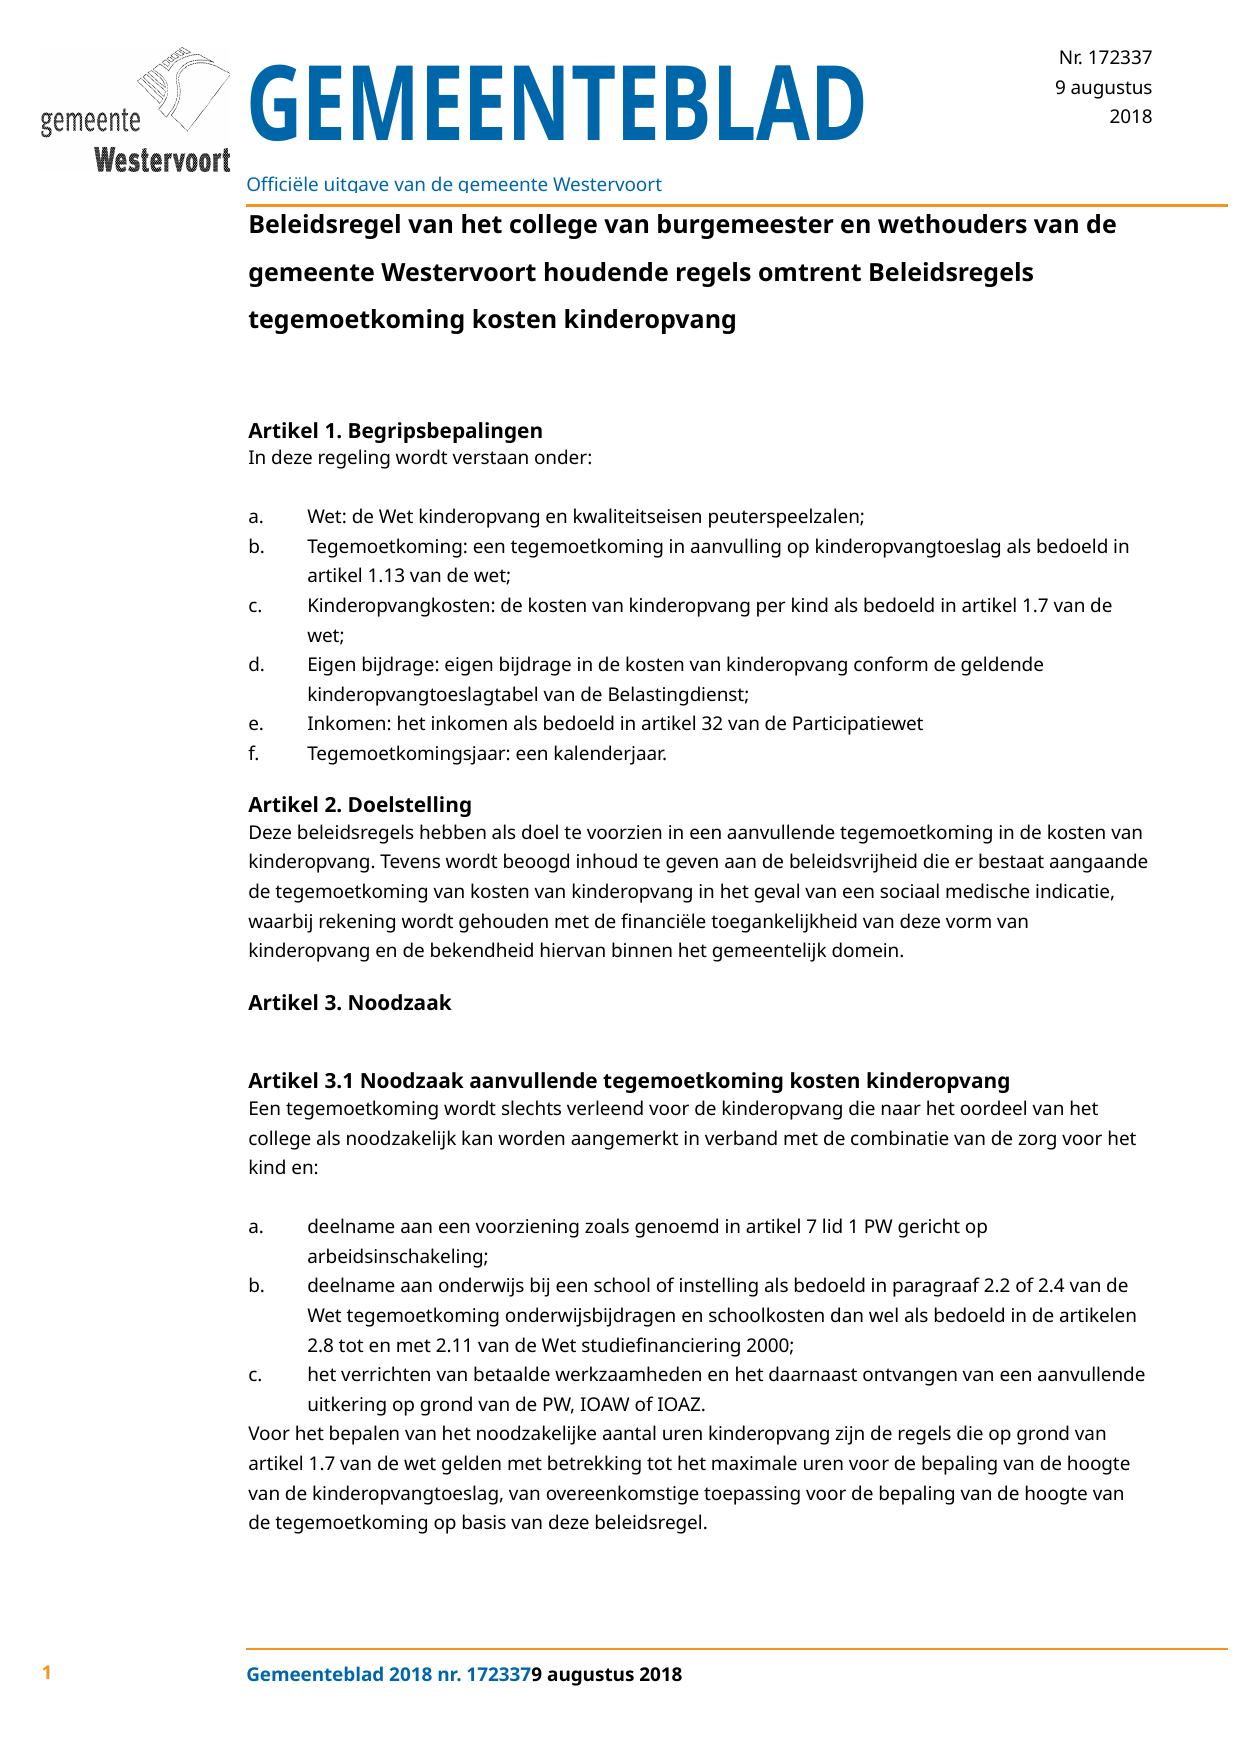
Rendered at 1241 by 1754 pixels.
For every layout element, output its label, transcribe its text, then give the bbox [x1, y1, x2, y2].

list Tegemoetkomingsjaar: een kalenderjaar. [248, 740, 1152, 766]
list Eigen bijdrage: eigen bijdrage in de kosten van kinderopvang conform de geldende kinderopvangtoeslagtabel van de Belastingdienst; [248, 651, 1152, 707]
list deelname aan onderwijs bij een school of instelling als bedoeld in paragraaf 2.2 of 2.4 van de Wet tegemoetkoming onderwijsbijdragen en schoolkosten dan wel als bedoeld in de artikelen 2.8 tot en met 2.11 van de Wet studiefinanciering 2000; [248, 1273, 1152, 1357]
list Tegemoetkoming: een tegemoetkoming in aanvulling op kinderopvangtoeslag als bedoeld in artikel 1.13 van de wet; [248, 533, 1152, 588]
text Artikel 1. Begripsbepalingen [248, 416, 1152, 444]
text Voor het bepalen van het noodzakelijke aantal uren kinderopvang zijn de regels die op grond van artikel 1.7 van de wet gelden met betrekking tot het maximale uren voor de bepaling van de hoogte van de kinderopvangtoeslag, van overeenkomstige toepassing voor de bepaling van de hoogte van de tegemoetkoming op basis van deze beleidsregel. [248, 1421, 1152, 1535]
text Artikel 3. Noodzaak [248, 988, 1152, 1016]
list het verrichten van betaalde werkzaamheden en het daarnaast ontvangen van een aanvullende uitkering op grond van de PW, IOAW of IOAZ. [248, 1361, 1152, 1417]
text Artikel 2. Doelstelling [248, 791, 1152, 819]
text Een tegemoetkoming wordt slechts verleend voor de kinderopvang die naar het oordeel van het college als noodzakelijk kan worden aangemerkt in verband met de combinatie van de zorg voor het kind en: [248, 1095, 1152, 1180]
text In deze regeling wordt verstaan onder: [248, 444, 1152, 470]
list deelname aan een voorziening zoals genoemd in artikel 7 lid 1 PW gericht op arbeidsinschakeling; [248, 1213, 1152, 1269]
text Deze beleidsregels hebben als doel te voorzien in een aanvullende tegemoetkoming in de kosten van kinderopvang. Tevens wordt beoogd inhoud te geven aan de beleidsvrijheid die er bestaat aangaande de tegemoetkoming van kosten van kinderopvang in het geval van een sociaal medische indicatie, waarbij rekening wordt gehouden met de financiële toegankelijkheid van deze vorm van kinderopvang en de bekendheid hiervan binnen het gemeentelijk domein. [248, 819, 1152, 963]
text Artikel 3.1 Noodzaak aanvullende tegemoetkoming kosten kinderopvang [248, 1067, 1152, 1095]
list Inkomen: het inkomen als bedoeld in artikel 32 van de Participatiewet [248, 711, 1152, 736]
list Kinderopvangkosten: de kosten van kinderopvang per kind als bedoeld in artikel 1.7 van de wet; [248, 592, 1152, 648]
list Wet: de Wet kinderopvang en kwaliteitseisen peuterspeelzalen; [248, 503, 1152, 529]
picture [41, 47, 231, 172]
text Beleidsregel van het college van burgemeester en wethouders van de gemeente Westervoort houdende regels omtrent Beleidsregels tegemoetkoming kosten kinderopvang [248, 207, 1152, 336]
